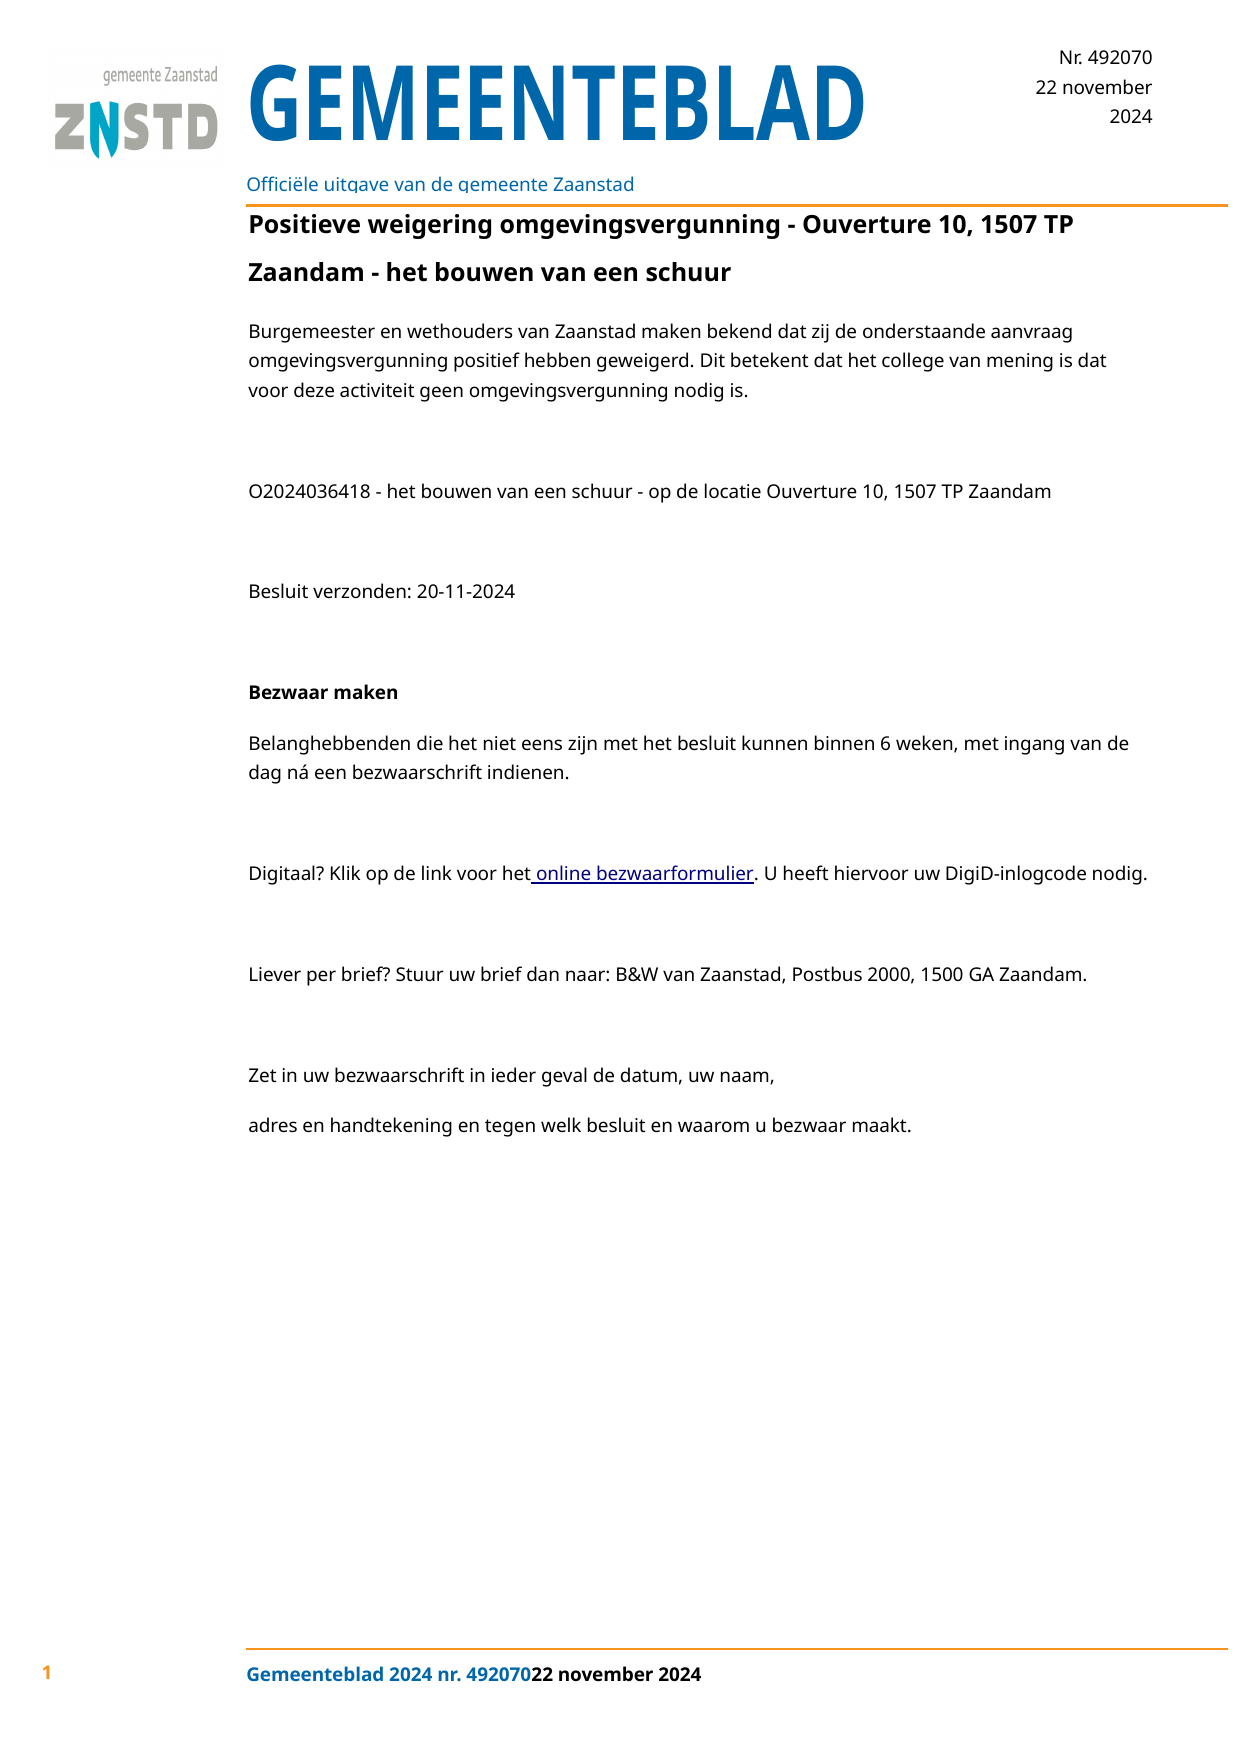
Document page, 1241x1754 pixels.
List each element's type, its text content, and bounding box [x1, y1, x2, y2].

text Belanghebbenden die het niet eens zijn met het besluit kunnen binnen 6 weken, met ingang van de dag ná een bezwaarschrift indienen. [248, 730, 1152, 785]
picture [41, 47, 231, 172]
text O2024036418 - het bouwen van een schuur - op de locatie Ouverture 10, 1507 TP Zaandam [248, 478, 1152, 504]
text adres en handtekening en tegen welk besluit en waarom u bezwaar maakt. [248, 1112, 1152, 1138]
text Positieve weigering omgevingsvergunning - Ouverture 10, 1507 TP Zaandam - het bouwen van een schuur [248, 207, 1152, 288]
text Digitaal? Klik op de link voor het online bezwaarformulier. U heeft hiervoor uw DigiD-inlogcode nodig. [248, 860, 1152, 886]
text Liever per brief? Stuur uw brief dan naar: B&W van Zaanstad, Postbus 2000, 1500 GA Zaandam. [248, 961, 1152, 987]
text Besluit verzonden: 20-11-2024 [248, 579, 1152, 604]
text Burgemeester en wethouders van Zaanstad maken bekend dat zij de onderstaande aanvraag omgevingsvergunning positief hebben geweigerd. Dit betekent dat het college van mening is dat voor deze activiteit geen omgevingsvergunning nodig is. [248, 318, 1152, 403]
text Zet in uw bezwaarschrift in ieder geval de datum, uw naam, [248, 1062, 1152, 1088]
text Bezwaar maken [248, 679, 1152, 705]
